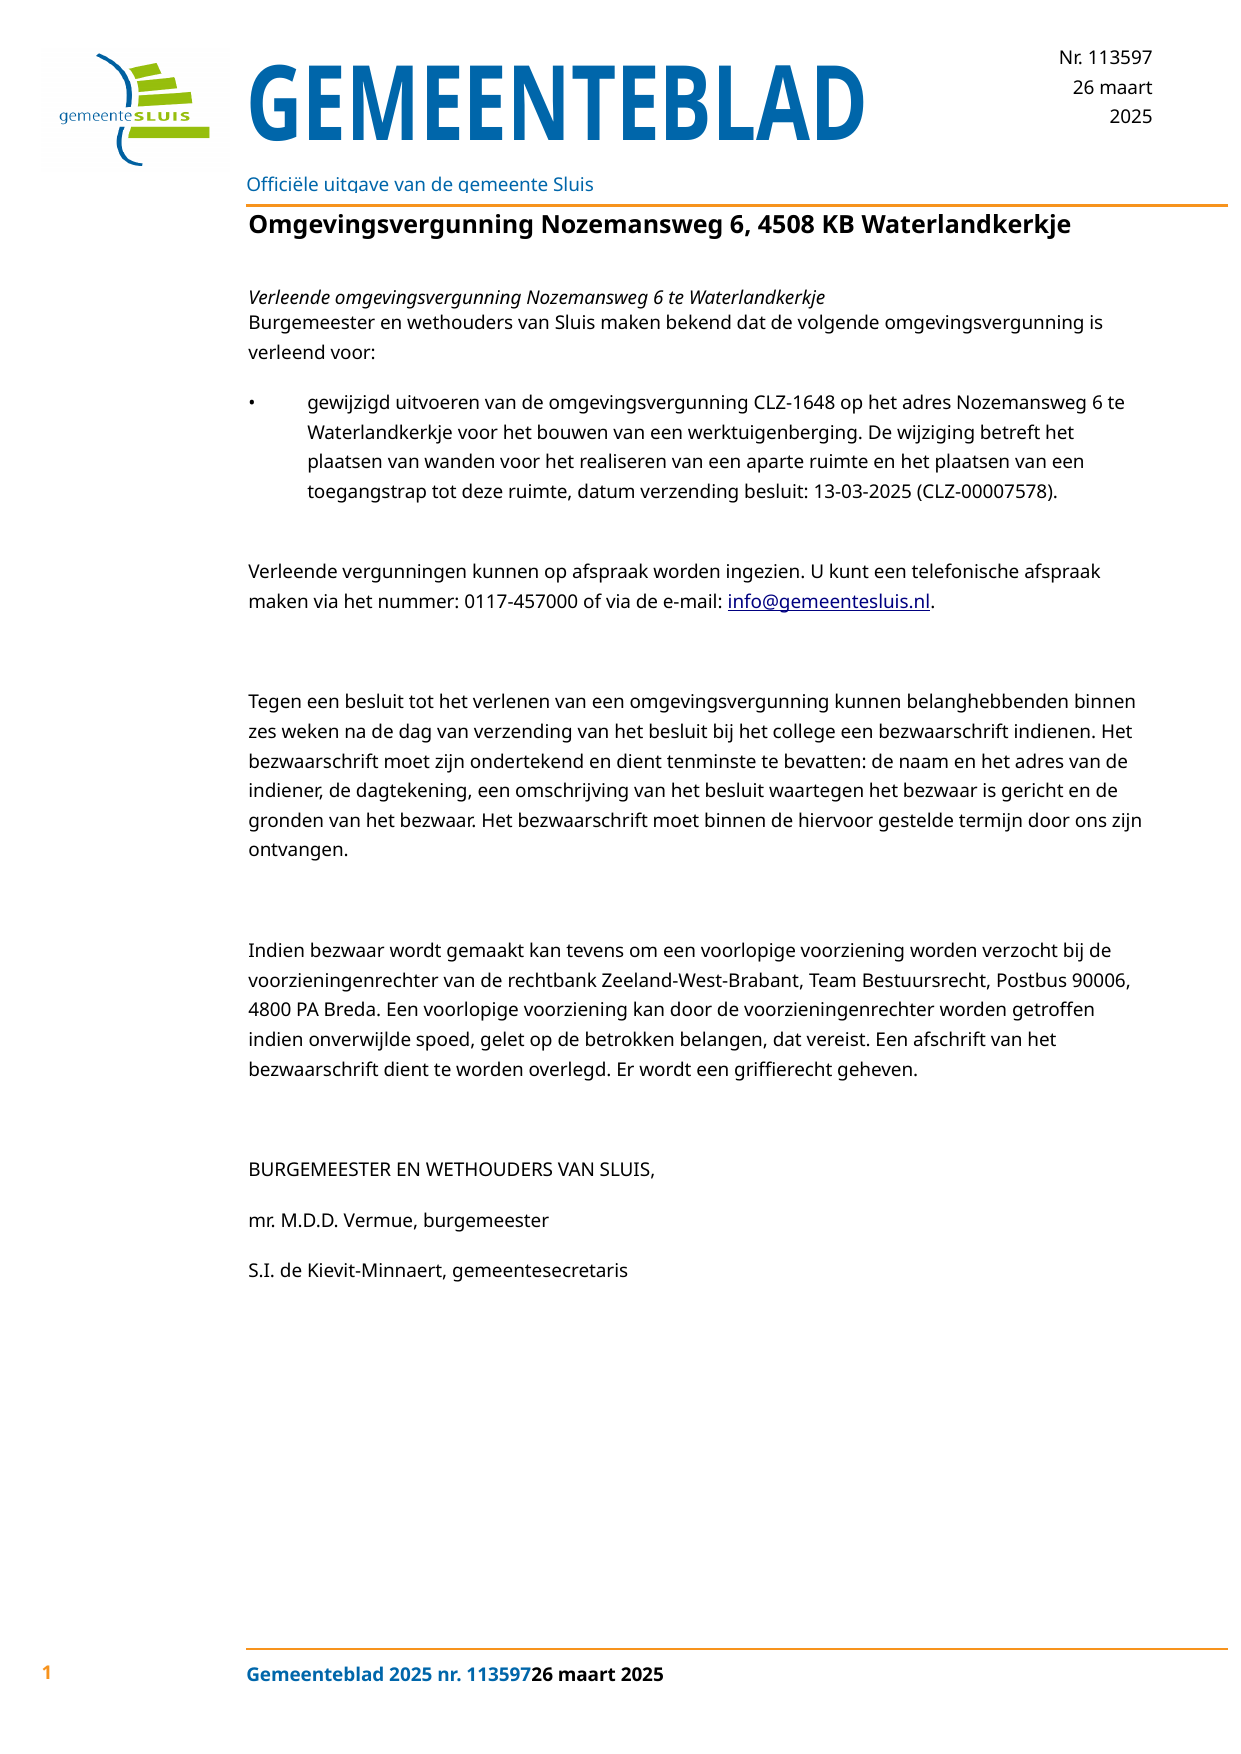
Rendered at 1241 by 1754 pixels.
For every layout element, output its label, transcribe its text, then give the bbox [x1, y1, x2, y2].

text Verleende omgevingsvergunning Nozemansweg 6 te Waterlandkerkje [248, 284, 1152, 309]
text Tegen een besluit tot het verlenen van een omgevingsvergunning kunnen belanghebbenden binnen zes weken na de dag van verzending van het besluit bij het college een bezwaarschrift indienen. Het bezwaarschrift moet zijn ondertekend en dient tenminste te bevatten: de naam en het adres van de indiener, de dagtekening, een omschrijving van het besluit waartegen het bezwaar is gericht en de gronden van het bezwaar. Het bezwaarschrift moet binnen de hiervoor gestelde termijn door ons zijn ontvangen. [248, 689, 1152, 862]
text Verleende vergunningen kunnen op afspraak worden ingezien. U kunt een telefonische afspraak maken via het nummer: 0117-457000 of via de e-mail: info@gemeentesluis.nl. [248, 558, 1152, 614]
text Omgevingsvergunning Nozemansweg 6, 4508 KB Waterlandkerkje [248, 207, 1152, 241]
picture [41, 47, 231, 172]
text Indien bezwaar wordt gemaakt kan tevens om een voorlopige voorziening worden verzocht bij de voorzieningenrechter van de rechtbank Zeeland-West-Brabant, Team Bestuursrecht, Postbus 90006, 4800 PA Breda. Een voorlopige voorziening kan door de voorzieningenrechter worden getroffen indien onverwijlde spoed, gelet op de betrokken belangen, dat vereist. Een afschrift van het bezwaarschrift dient te worden overlegd. Er wordt een griffierecht geheven. [248, 937, 1152, 1082]
text BURGEMEESTER EN WETHOUDERS VAN SLUIS, [248, 1157, 1152, 1182]
text mr. M.D.D. Vermue, burgemeester [248, 1207, 1152, 1233]
list gewijzigd uitvoeren van de omgevingsvergunning CLZ-1648 op het adres Nozemansweg 6 te Waterlandkerkje voor het bouwen van een werktuigenberging. De wijziging betreft het plaatsen van wanden voor het realiseren van een aparte ruimte en het plaatsen van een toegangstrap tot deze ruimte, datum verzending besluit: 13-03-2025 (CLZ-00007578). [248, 389, 1152, 504]
text Burgemeester en wethouders van Sluis maken bekend dat de volgende omgevingsvergunning is verleend voor: [248, 309, 1152, 365]
text S.I. de Kievit-Minnaert, gemeentesecretaris [248, 1257, 1152, 1283]
